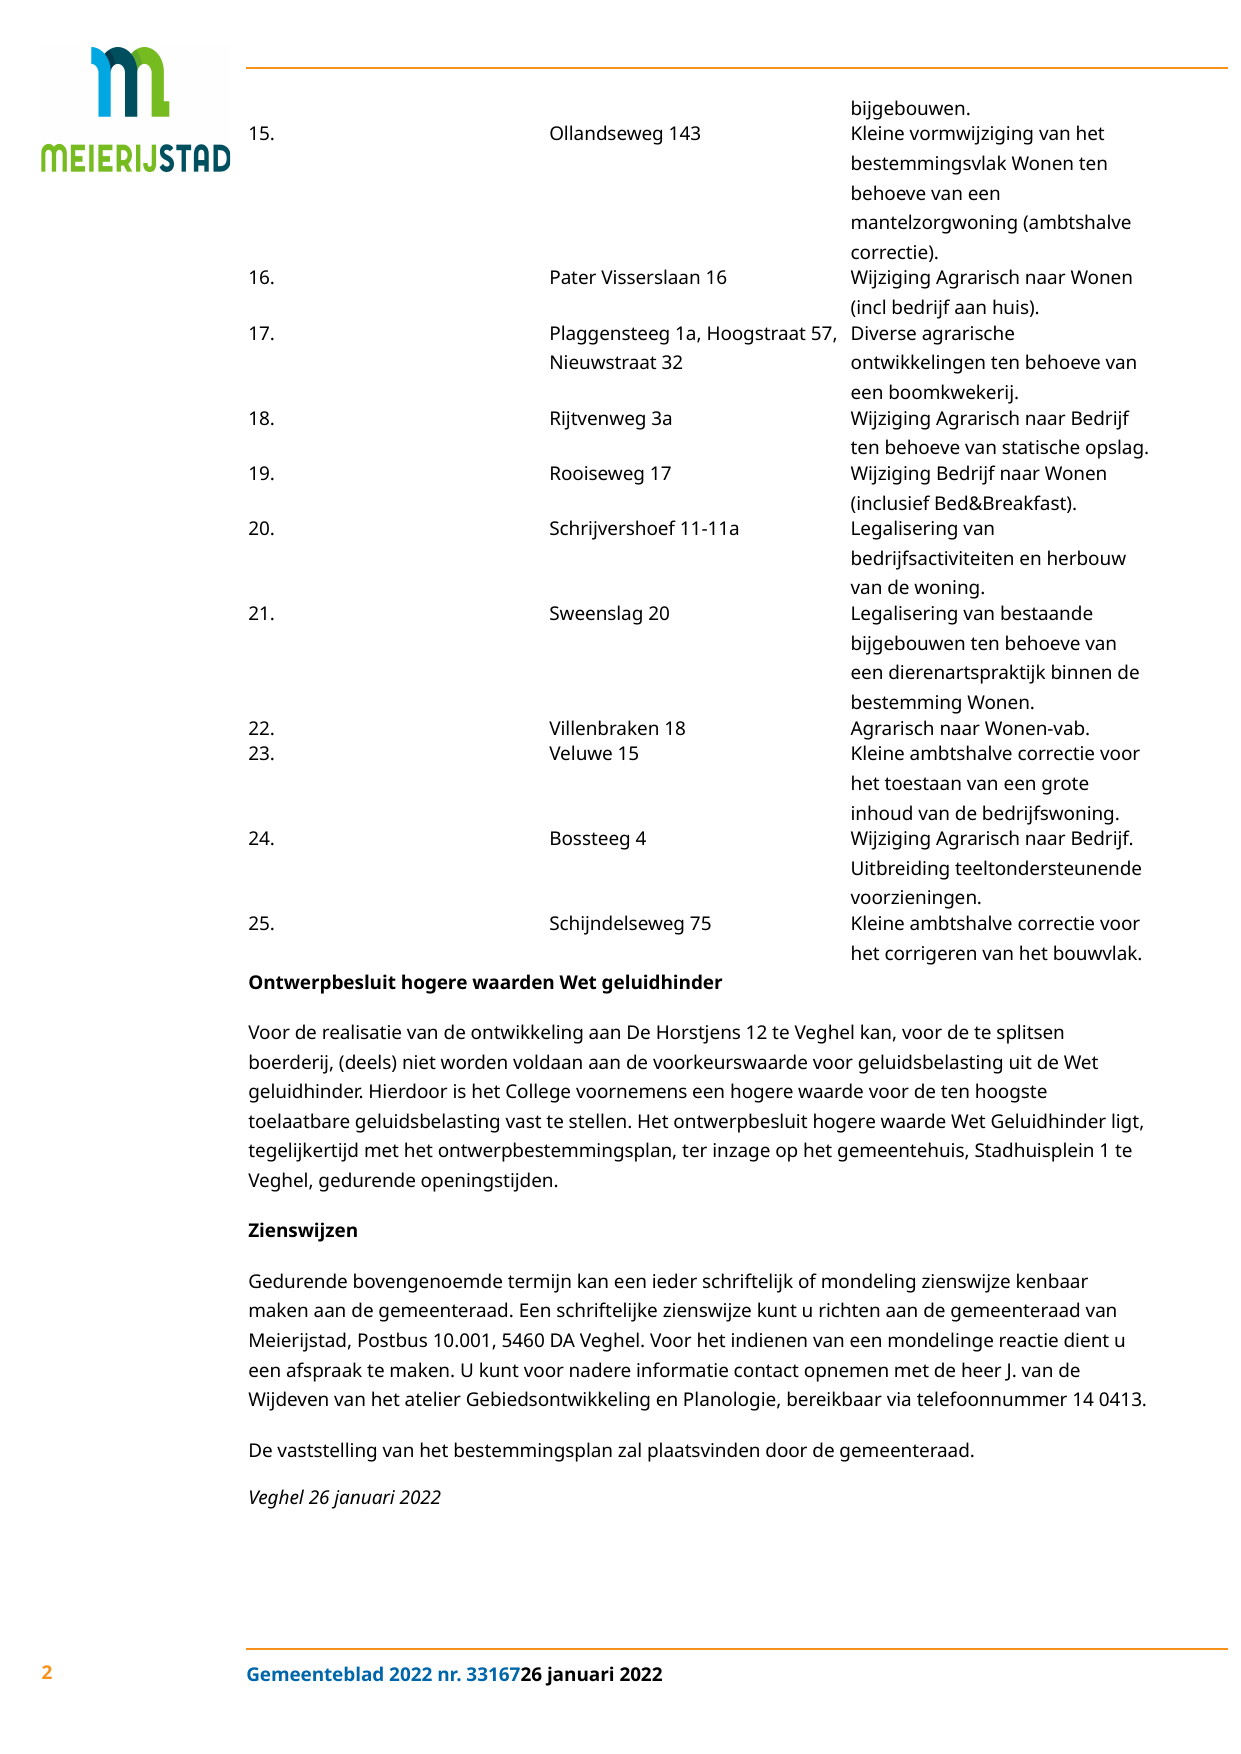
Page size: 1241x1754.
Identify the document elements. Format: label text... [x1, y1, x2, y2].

table_cell Villenbraken 18 [549, 715, 850, 741]
table_cell Schrijvershoef 11-11a [549, 515, 850, 600]
table_cell 17. [248, 320, 549, 405]
table_cell 21. [248, 600, 549, 715]
table_cell Schijndelseweg 75 [549, 910, 850, 966]
table_cell Plaggensteeg 1a, Hoogstraat 57, Nieuwstraat 32 [549, 320, 850, 405]
table_cell Wijziging Agrarisch naar Bedrijf ten behoeve van statische opslag. [850, 405, 1152, 460]
table_cell Legalisering van bestaande bijgebouwen ten behoeve van een dierenartspraktijk binnen de bestemming Wonen. [850, 600, 1152, 715]
table_cell 23. [248, 741, 549, 825]
table_cell Legalisering van bedrijfsactiviteiten en herbouw van de woning. [850, 515, 1152, 600]
text Veghel 26 januari 2022 [248, 1484, 1152, 1510]
text Zienswijzen [248, 1218, 1152, 1243]
text Gedurende bovengenoemde termijn kan een ieder schriftelijk of mondeling zienswijze kenbaar maken aan de gemeenteraad. Een schriftelijke zienswijze kunt u richten aan de gemeenteraad van Meierijstad, Postbus 10.001, 5460 DA Veghel. Voor het indienen van een mondelinge reactie dient u een afspraak te maken. U kunt voor nadere informatie contact opnemen met de heer J. van de Wijdeven van het atelier Gebiedsontwikkeling en Planologie, bereikbaar via telefoonnummer 14 0413. [248, 1268, 1152, 1412]
text Ontwerpbesluit hogere waarden Wet geluidhinder [248, 969, 1152, 994]
table_cell Diverse agrarische ontwikkelingen ten behoeve van een boomkwekerij. [850, 320, 1152, 405]
picture [41, 47, 231, 172]
table_cell bijgebouwen. [850, 95, 1152, 121]
table_cell Kleine ambtshalve correctie voor het corrigeren van het bouwvlak. [850, 910, 1152, 966]
table_cell Wijziging Agrarisch naar Wonen (incl bedrijf aan huis). [850, 265, 1152, 320]
table_cell Rooiseweg 17 [549, 460, 850, 515]
table_cell 24. [248, 825, 549, 910]
table_cell Sweenslag 20 [549, 600, 850, 715]
table_cell [248, 95, 549, 121]
table_cell Kleine ambtshalve correctie voor het toestaan van een grote inhoud van de bedrijfswoning. [850, 741, 1152, 825]
table_cell 18. [248, 405, 549, 460]
table_cell 20. [248, 515, 549, 600]
table_cell Kleine vormwijziging van het bestemmingsvlak Wonen ten behoeve van een mantelzorgwoning (ambtshalve correctie). [850, 121, 1152, 264]
table_cell 25. [248, 910, 549, 966]
table_cell 22. [248, 715, 549, 741]
text Voor de realisatie van de ontwikkeling aan De Horstjens 12 te Veghel kan, voor de te splitsen boerderij, (deels) niet worden voldaan aan de voorkeurswaarde voor geluidsbelasting uit de Wet geluidhinder. Hierdoor is het College voornemens een hogere waarde voor de ten hoogste toelaatbare geluidsbelasting vast te stellen. Het ontwerpbesluit hogere waarde Wet Geluidhinder ligt, tegelijkertijd met het ontwerpbestemmingsplan, ter inzage op het gemeentehuis, Stadhuisplein 1 te Veghel, gedurende openingstijden. [248, 1019, 1152, 1193]
table_cell Agrarisch naar Wonen-vab. [850, 715, 1152, 741]
table_cell 15. [248, 121, 549, 264]
table_cell 16. [248, 265, 549, 320]
table_cell Rijtvenweg 3a [549, 405, 850, 460]
table_cell Ollandseweg 143 [549, 121, 850, 264]
table_cell Wijziging Bedrijf naar Wonen (inclusief Bed&Breakfast). [850, 460, 1152, 515]
table_cell Wijziging Agrarisch naar Bedrijf. Uitbreiding teeltondersteunende voorzieningen. [850, 825, 1152, 910]
text De vaststelling van het bestemmingsplan zal plaatsvinden door de gemeenteraad. [248, 1437, 1152, 1462]
table_cell Bossteeg 4 [549, 825, 850, 910]
table_cell Veluwe 15 [549, 741, 850, 825]
table_cell Pater Visserslaan 16 [549, 265, 850, 320]
table_cell 19. [248, 460, 549, 515]
table_cell [549, 95, 850, 121]
